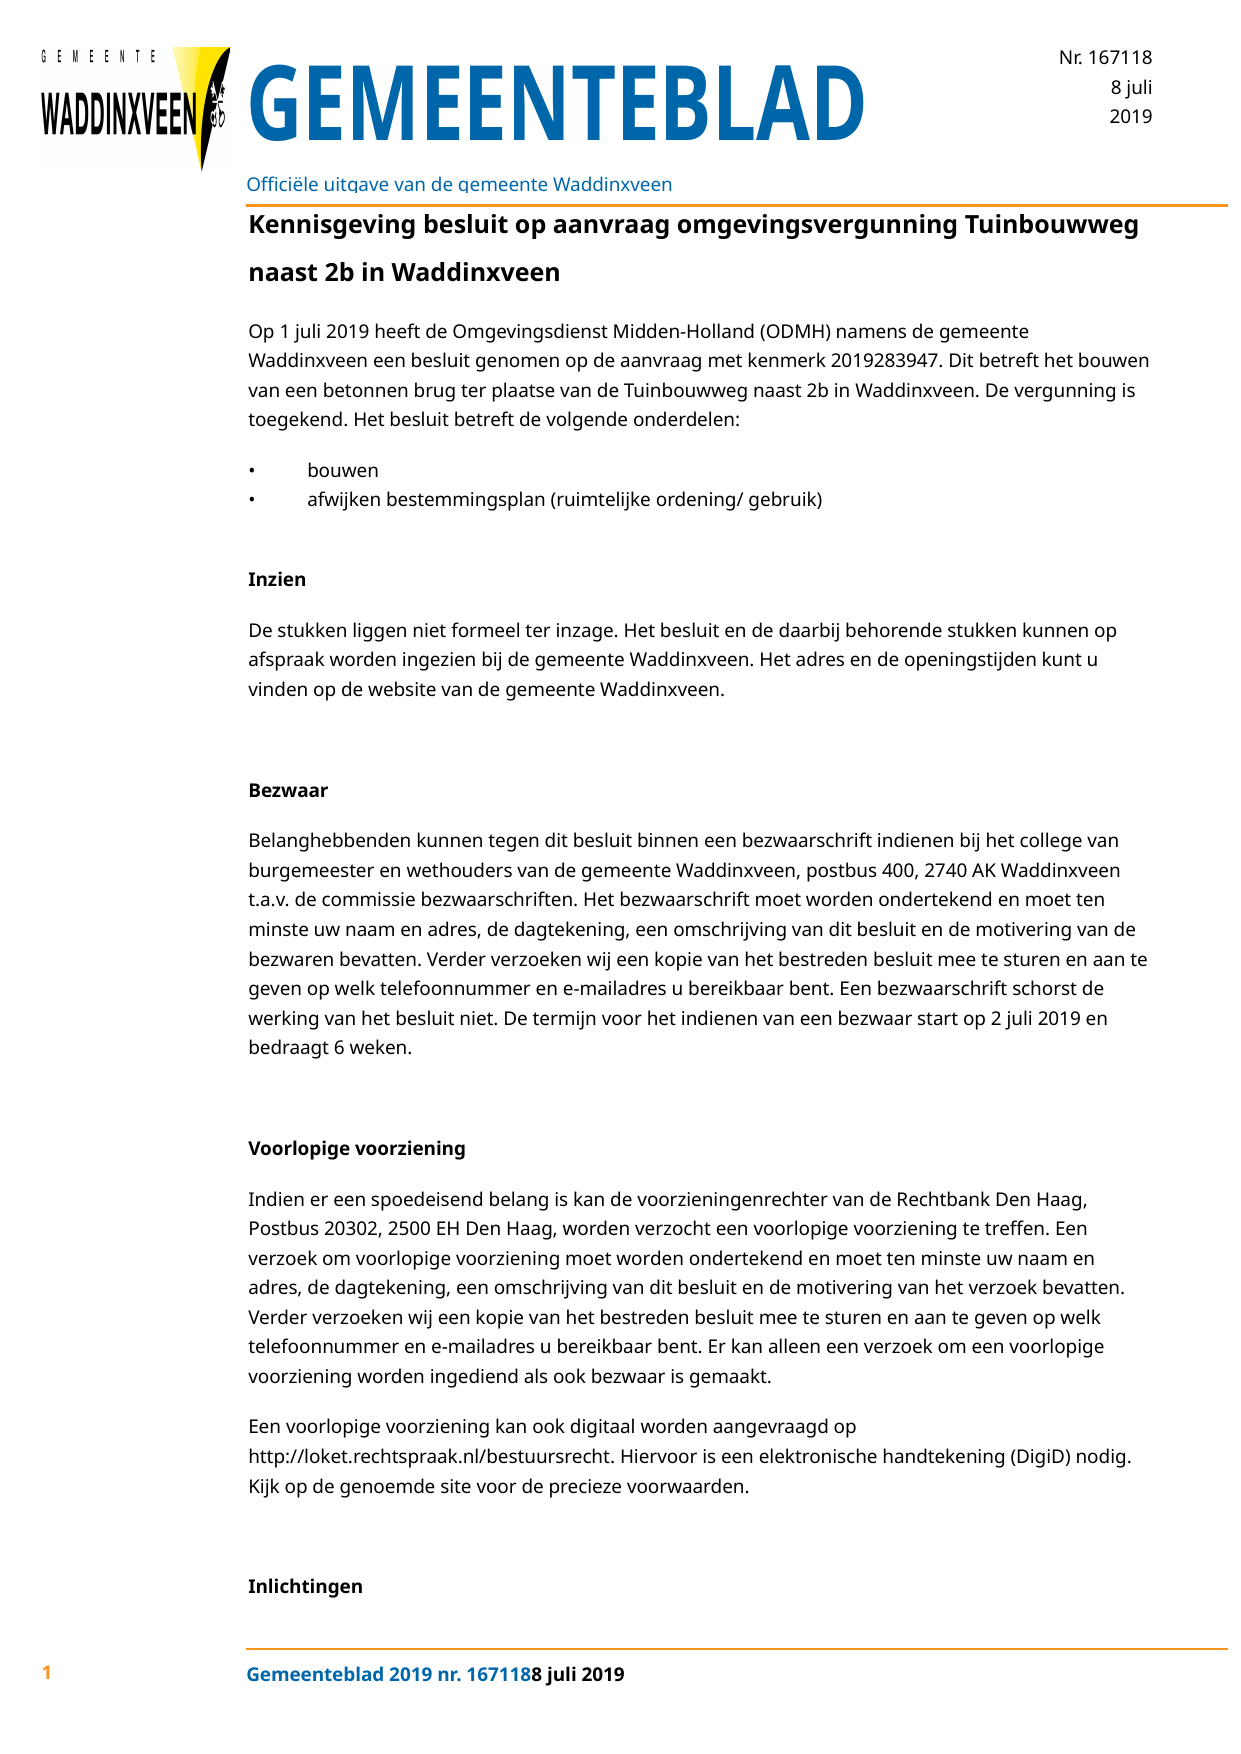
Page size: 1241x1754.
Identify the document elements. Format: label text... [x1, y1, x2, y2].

text Voorlopige voorziening [248, 1135, 1152, 1161]
text Inzien [248, 567, 1152, 592]
text Inlichtingen [248, 1574, 1152, 1599]
text De stukken liggen niet formeel ter inzage. Het besluit en de daarbij behorende stukken kunnen op afspraak worden ingezien bij de gemeente Waddinxveen. Het adres en de openingstijden kunt u vinden op de website van de gemeente Waddinxveen. [248, 617, 1152, 702]
text Belanghebbenden kunnen tegen dit besluit binnen een bezwaarschrift indienen bij het college van burgemeester en wethouders van de gemeente Waddinxveen, postbus 400, 2740 AK Waddinxveen t.a.v. de commissie bezwaarschriften. Het bezwaarschrift moet worden ondertekend en moet ten minste uw naam en adres, de dagtekening, een omschrijving van dit besluit en de motivering van de bezwaren bevatten. Verder verzoeken wij een kopie van het bestreden besluit mee te sturen en aan te geven op welk telefoonnummer en e-mailadres u bereikbaar bent. Een bezwaarschrift schorst de werking van het besluit niet. De termijn voor het indienen van een bezwaar start op 2 juli 2019 en bedraagt 6 weken. [248, 827, 1152, 1060]
list bouwen [248, 457, 1152, 483]
text Op 1 juli 2019 heeft de Omgevingsdienst Midden-Holland (ODMH) namens de gemeente Waddinxveen een besluit genomen op de aanvraag met kenmerk 2019283947. Dit betreft het bouwen van een betonnen brug ter plaatse van de Tuinbouwweg naast 2b in Waddinxveen. De vergunning is toegekend. Het besluit betreft de volgende onderdelen: [248, 318, 1152, 432]
text Bezwaar [248, 777, 1152, 803]
list afwijken bestemmingsplan (ruimtelijke ordening/ gebruik) [248, 487, 1152, 512]
text Indien er een spoedeisend belang is kan de voorzieningenrechter van de Rechtbank Den Haag, Postbus 20302, 2500 EH Den Haag, worden verzocht een voorlopige voorziening te treffen. Een verzoek om voorlopige voorziening moet worden ondertekend en moet ten minste uw naam en adres, de dagtekening, een omschrijving van dit besluit en de motivering van het verzoek bevatten. Verder verzoeken wij een kopie van het bestreden besluit mee te sturen en aan te geven op welk telefoonnummer en e-mailadres u bereikbaar bent. Er kan alleen een verzoek om een voorlopige voorziening worden ingediend als ook bezwaar is gemaakt. [248, 1186, 1152, 1389]
text Een voorlopige voorziening kan ook digitaal worden aangevraagd op http://loket.rechtspraak.nl/bestuursrecht. Hiervoor is een elektronische handtekening (DigiD) nodig. Kijk op de genoemde site voor de precieze voorwaarden. [248, 1414, 1152, 1499]
picture [41, 47, 231, 172]
text Kennisgeving besluit op aanvraag omgevingsvergunning Tuinbouwweg naast 2b in Waddinxveen [248, 207, 1152, 288]
